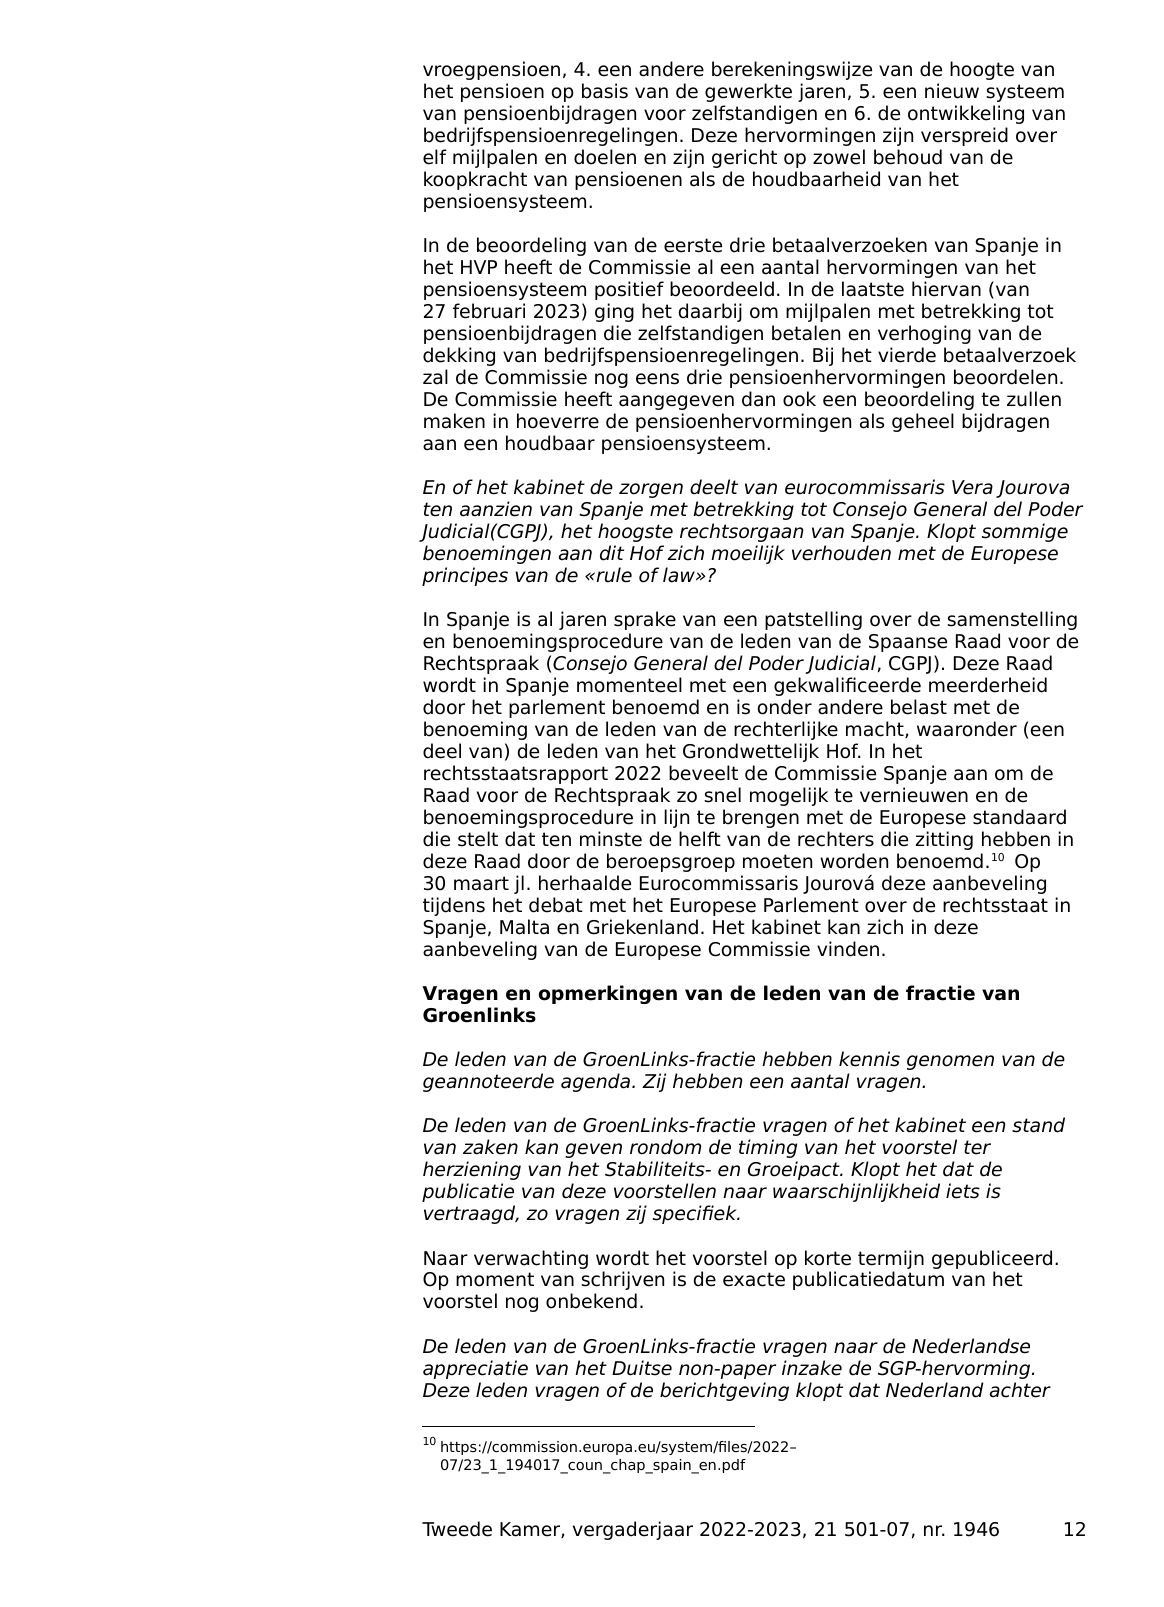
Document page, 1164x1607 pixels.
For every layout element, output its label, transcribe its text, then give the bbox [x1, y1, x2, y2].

text De leden van de GroenLinks-fractie vragen naar de Nederlandse appreciatie van het Duitse non-paper inzake de SGP-hervorming. Deze leden vragen of de berichtgeving klopt dat Nederland achter [422, 1336, 1087, 1401]
text Naar verwachting wordt het voorstel op korte termijn gepubliceerd. Op moment van schrijven is de exacte publicatiedatum van het voorstel nog onbekend. [422, 1247, 1087, 1313]
text En of het kabinet de zorgen deelt van eurocommissaris Vera Jourova ten aanzien van Spanje met betrekking tot Consejo General del Poder Judicial(CGPJ), het hoogste rechtsorgaan van Spanje. Klopt sommige benoemingen aan dit Hof zich moeilijk verhouden met de Europese principes van de «rule of law»? [422, 477, 1087, 587]
text De leden van de GroenLinks-fractie vragen of het kabinet een stand van zaken kan geven rondom de timing van het voorstel ter herziening van het Stabiliteits- en Groeipact. Klopt het dat de publicatie van deze voorstellen naar waarschijnlijkheid iets is vertraagd, zo vragen zij specifiek. [422, 1115, 1087, 1225]
text De leden van de GroenLinks-fractie hebben kennis genomen van de geannoteerde agenda. Zij hebben een aantal vragen. [422, 1049, 1087, 1093]
text vroegpensioen, 4. een andere berekeningswijze van de hoogte van het pensioen op basis van de gewerkte jaren, 5. een nieuw systeem van pensioenbijdragen voor zelfstandigen en 6. de ontwikkeling van bedrijfspensioenregelingen. Deze hervormingen zijn verspreid over elf mijlpalen en doelen en zijn gericht op zowel behoud van de koopkracht van pensioenen als de houdbaarheid van het pensioensysteem. [422, 59, 1087, 213]
text In Spanje is al jaren sprake van een patstelling over de samenstelling en benoemingsprocedure van de leden van de Spaanse Raad voor de Rechtspraak (Consejo General del Poder Judicial, CGPJ). Deze Raad wordt in Spanje momenteel met een gekwalificeerde meerderheid door het parlement benoemd en is onder andere belast met de benoeming van de leden van de rechterlijke macht, waaronder (een deel van) de leden van het Grondwettelijk Hof. In het rechtsstaatsrapport 2022 beveelt de Commissie Spanje aan om de Raad voor de Rechtspraak zo snel mogelijk te vernieuwen en de benoemingsprocedure in lijn te brengen met de Europese standaard die stelt dat ten minste de helft van de rechters die zitting hebben in deze Raad door de beroepsgroep moeten worden benoemd. Op 30 maart jl. herhaalde Eurocommissaris Jourová deze aanbeveling tijdens het debat met het Europese Parlement over de rechtsstaat in Spanje, Malta en Griekenland. Het kabinet kan zich in deze aanbeveling van de Europese Commissie vinden. [422, 609, 1087, 961]
subtitle Vragen en opmerkingen van de leden van de fractie van Groenlinks [422, 983, 1087, 1027]
text https://commission.europa.eu/system/files/2022–07/23_1_194017_coun_chap_spain_en.pdf [422, 1435, 1087, 1474]
text In de beoordeling van de eerste drie betaalverzoeken van Spanje in het HVP heeft de Commissie al een aantal hervormingen van het pensioensysteem positief beoordeeld. In de laatste hiervan (van 27 februari 2023) ging het daarbij om mijlpalen met betrekking tot pensioenbijdragen die zelfstandigen betalen en verhoging van de dekking van bedrijfspensioenregelingen. Bij het vierde betaalverzoek zal de Commissie nog eens drie pensioenhervormingen beoordelen. De Commissie heeft aangegeven dan ook een beoordeling te zullen maken in hoeverre de pensioenhervormingen als geheel bijdragen aan een houdbaar pensioensysteem. [422, 235, 1087, 455]
